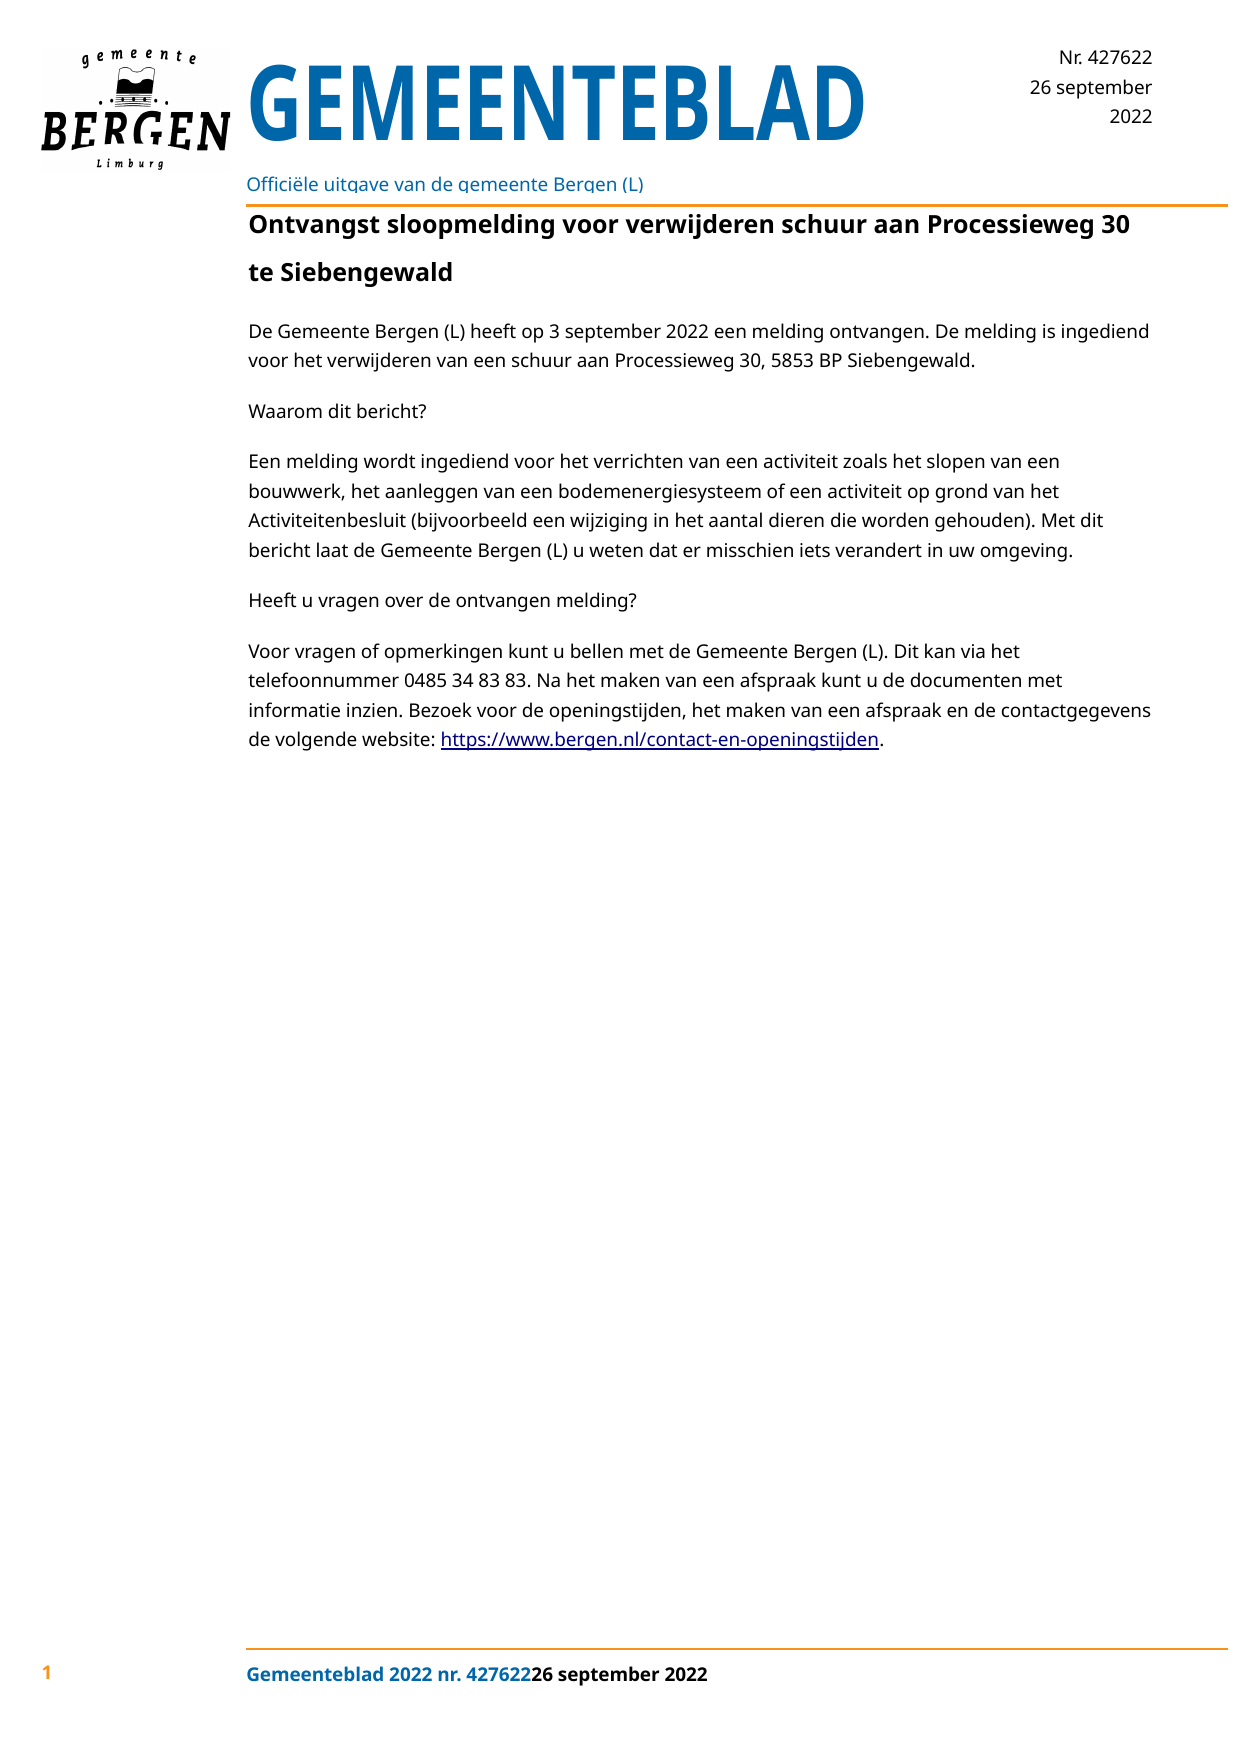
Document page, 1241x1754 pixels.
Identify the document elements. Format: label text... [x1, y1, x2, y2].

text Heeft u vragen over de ontvangen melding? [248, 587, 1152, 613]
picture [41, 47, 231, 172]
text Een melding wordt ingediend voor het verrichten van een activiteit zoals het slopen van een bouwwerk, het aanleggen van een bodemenergiesysteem of een activiteit op grond van het Activiteitenbesluit (bijvoorbeeld een wijziging in het aantal dieren die worden gehouden). Met dit bericht laat de Gemeente Bergen (L) u weten dat er misschien iets verandert in uw omgeving. [248, 448, 1152, 563]
text De Gemeente Bergen (L) heeft op 3 september 2022 een melding ontvangen. De melding is ingediend voor het verwijderen van een schuur aan Processieweg 30, 5853 BP Siebengewald. [248, 318, 1152, 373]
text Voor vragen of opmerkingen kunt u bellen met de Gemeente Bergen (L). Dit kan via het telefoonnummer 0485 34 83 83. Na het maken van een afspraak kunt u de documenten met informatie inzien. Bezoek voor de openingstijden, het maken van een afspraak en de contactgegevens de volgende website: https://www.bergen.nl/contact-en-openingstijden. [248, 638, 1152, 752]
text Ontvangst sloopmelding voor verwijderen schuur aan Processieweg 30 te Siebengewald [248, 207, 1152, 288]
text Waarom dit bericht? [248, 398, 1152, 424]
